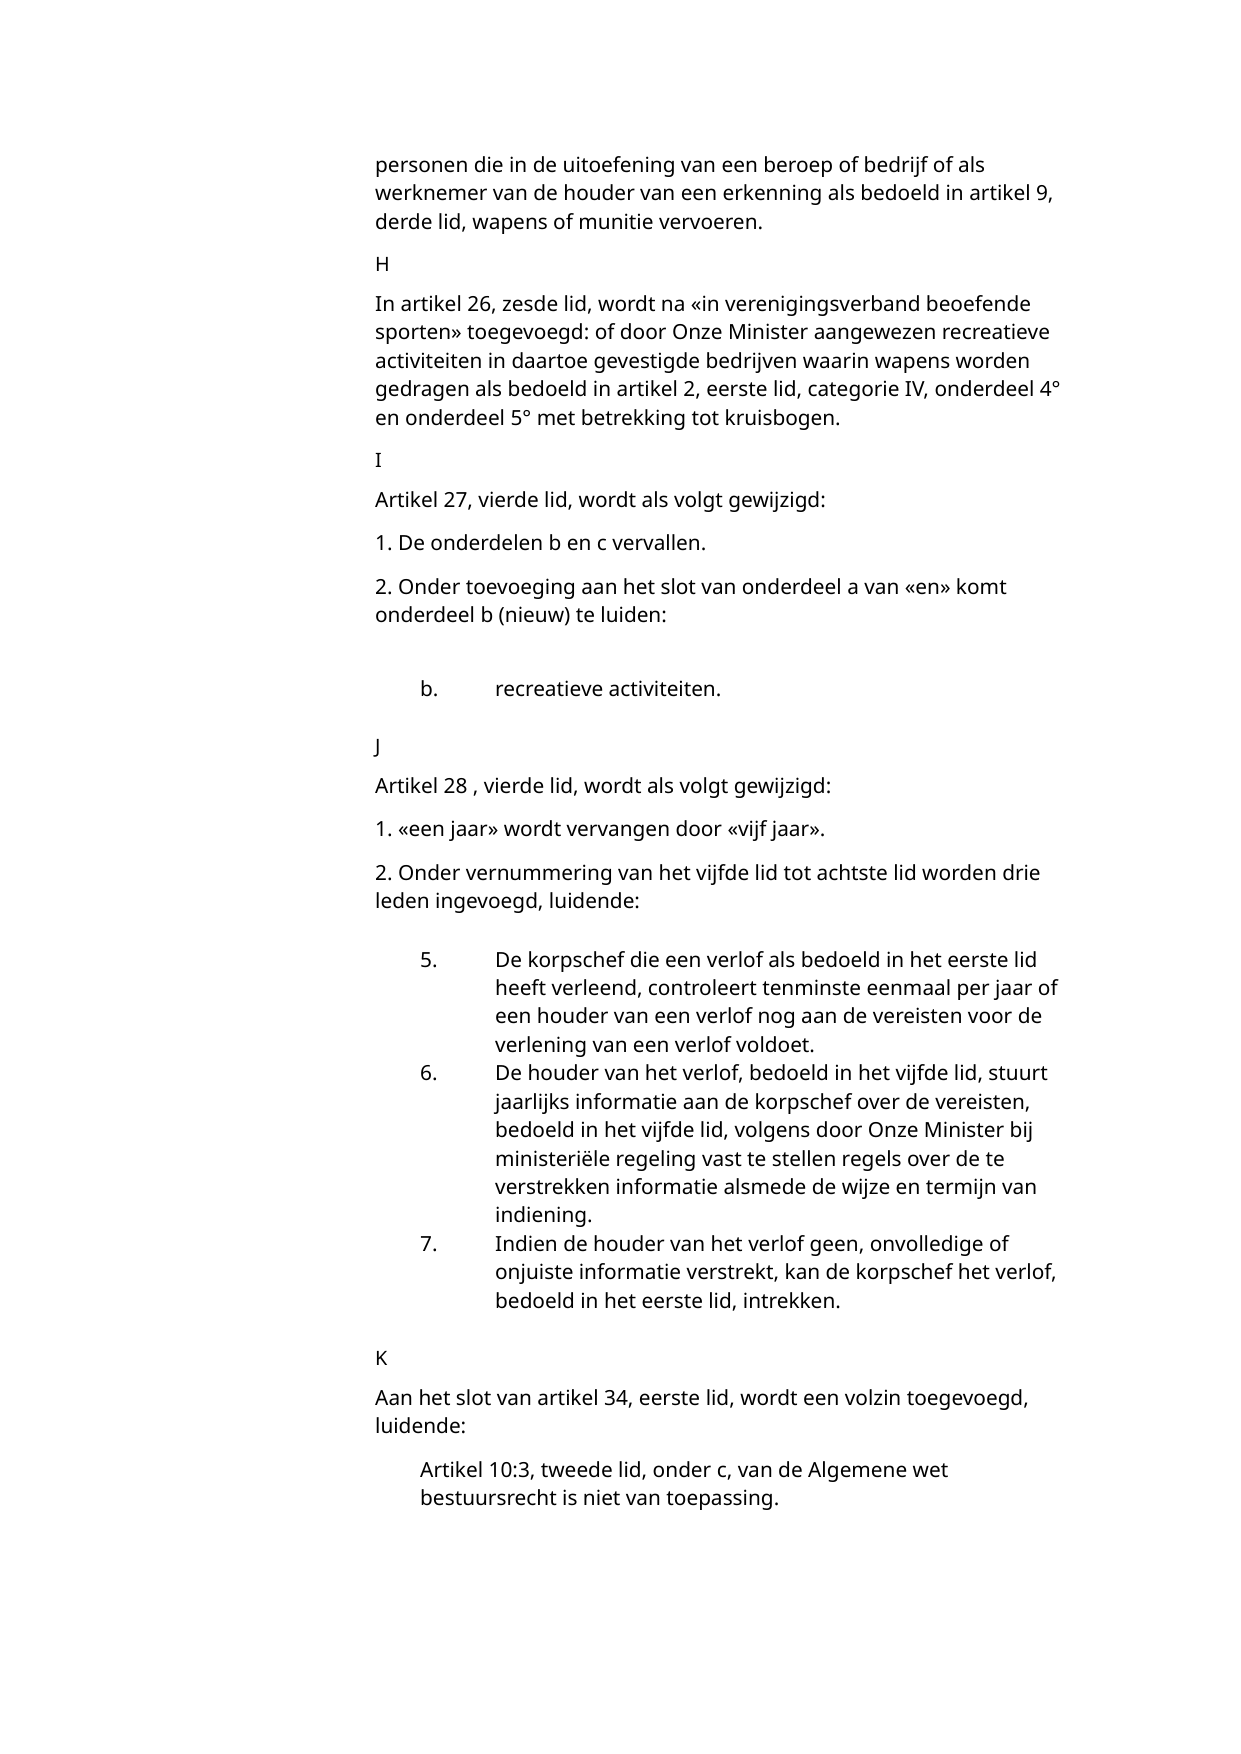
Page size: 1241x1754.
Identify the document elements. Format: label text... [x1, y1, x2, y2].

text 2. Onder vernummering van het vijfde lid tot achtste lid worden drie leden ingevoegd, luidende: [375, 858, 1090, 915]
text K [375, 1344, 1090, 1371]
text Artikel 28 , vierde lid, wordt als volgt gewijzigd: [375, 771, 1090, 799]
text Aan het slot van artikel 34, eerste lid, wordt een volzin toegevoegd, luidende: [375, 1383, 1090, 1440]
list De houder van het verlof, bedoeld in het vijfde lid, stuurt jaarlijks informatie aan de korpschef over de vereisten, bedoeld in het vijfde lid, volgens door Onze Minister bij ministeriële regeling vast te stellen regels over de te verstrekken informatie alsmede de wijze en termijn van indiening. [420, 1058, 1090, 1229]
list De korpschef die een verlof als bedoeld in het eerste lid heeft verleend, controleert tenminste eenmaal per jaar of een houder van een verlof nog aan de vereisten voor de verlening van een verlof voldoet. [420, 945, 1090, 1058]
text In artikel 26, zesde lid, wordt na «in verenigingsverband beoefende sporten» toegevoegd: of door Onze Minister aangewezen recreatieve activiteiten in daartoe gevestigde bedrijven waarin wapens worden gedragen als bedoeld in artikel 2, eerste lid, categorie IV, onderdeel 4° en onderdeel 5° met betrekking tot kruisbogen. [375, 289, 1090, 431]
text I [375, 446, 1090, 473]
text 2. Onder toevoeging aan het slot van onderdeel a van «en» komt onderdeel b (nieuw) te luiden: [375, 572, 1090, 629]
text H [375, 250, 1090, 277]
text Artikel 27, vierde lid, wordt als volgt gewijzigd: [375, 485, 1090, 513]
list Indien de houder van het verlof geen, onvolledige of onjuiste informatie verstrekt, kan de korpschef het verlof, bedoeld in het eerste lid, intrekken. [420, 1229, 1090, 1314]
list recreatieve activiteiten. [420, 674, 1090, 702]
text personen die in de uitoefening van een beroep of bedrijf of als werknemer van de houder van een erkenning als bedoeld in artikel 9, derde lid, wapens of munitie vervoeren. [375, 150, 1090, 235]
text 1. De onderdelen b en c vervallen. [375, 528, 1090, 557]
text Artikel 10:3, tweede lid, onder c, van de Algemene wet bestuursrecht is niet van toepassing. [420, 1455, 1090, 1512]
text J [375, 732, 1090, 759]
text 1. «een jaar» wordt vervangen door «vijf jaar». [375, 814, 1090, 843]
